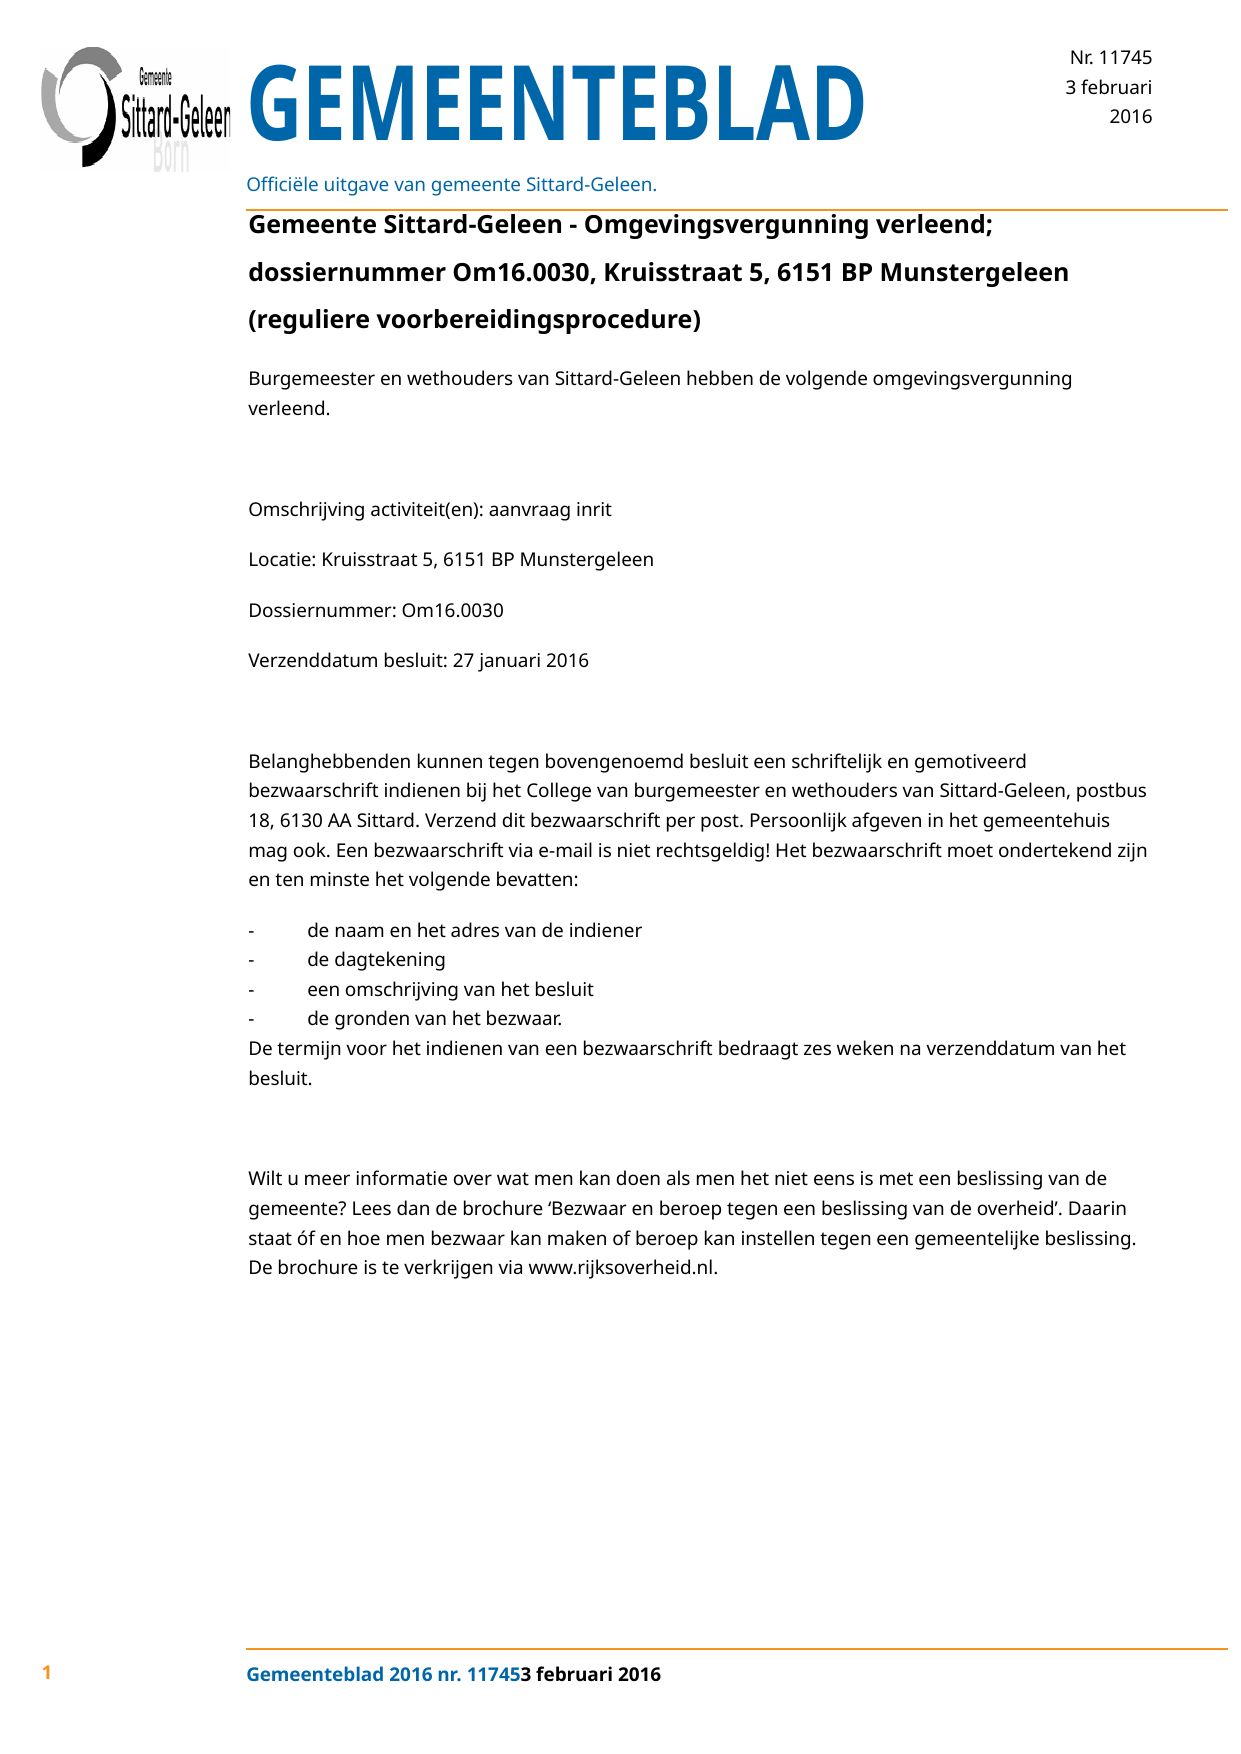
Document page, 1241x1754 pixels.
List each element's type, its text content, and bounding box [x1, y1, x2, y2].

list de naam en het adres van de indiener [248, 917, 1152, 942]
picture [41, 47, 231, 172]
text De termijn voor het indienen van een bezwaarschrift bedraagt zes weken na verzenddatum van het besluit. [248, 1035, 1152, 1090]
text Wilt u meer informatie over wat men kan doen als men het niet eens is met een beslissing van de gemeente? Lees dan de brochure ‘Bezwaar en beroep tegen een beslissing van de overheid’. Daarin staat óf en hoe men bezwaar kan maken of beroep kan instellen tegen een gemeentelijke beslissing. De brochure is te verkrijgen via www.rijksoverheid.nl. [248, 1166, 1152, 1280]
list de gronden van het bezwaar. [248, 1006, 1152, 1031]
text Belanghebbenden kunnen tegen bovengenoemd besluit een schriftelijk en gemotiveerd bezwaarschrift indienen bij het College van burgemeester en wethouders van Sittard-Geleen, postbus 18, 6130 AA Sittard. Verzend dit bezwaarschrift per post. Persoonlijk afgeven in het gemeentehuis mag ook. Een bezwaarschrift via e-mail is niet rechtsgeldig! Het bezwaarschrift moet ondertekend zijn en ten minste het volgende bevatten: [248, 748, 1152, 892]
text Gemeente Sittard-Geleen - Omgevingsvergunning verleend; dossiernummer Om16.0030, Kruisstraat 5, 6151 BP Munstergeleen (reguliere voorbereidingsprocedure) [248, 211, 1152, 336]
list een omschrijving van het besluit [248, 976, 1152, 1002]
text Locatie: Kruisstraat 5, 6151 BP Munstergeleen [248, 546, 1152, 572]
text Omschrijving activiteit(en): aanvraag inrit [248, 496, 1152, 522]
text Dossiernummer: Om16.0030 [248, 597, 1152, 622]
text Burgemeester en wethouders van Sittard-Geleen hebben de volgende omgevingsvergunning verleend. [248, 366, 1152, 421]
text Verzenddatum besluit: 27 januari 2016 [248, 647, 1152, 673]
list de dagtekening [248, 946, 1152, 972]
